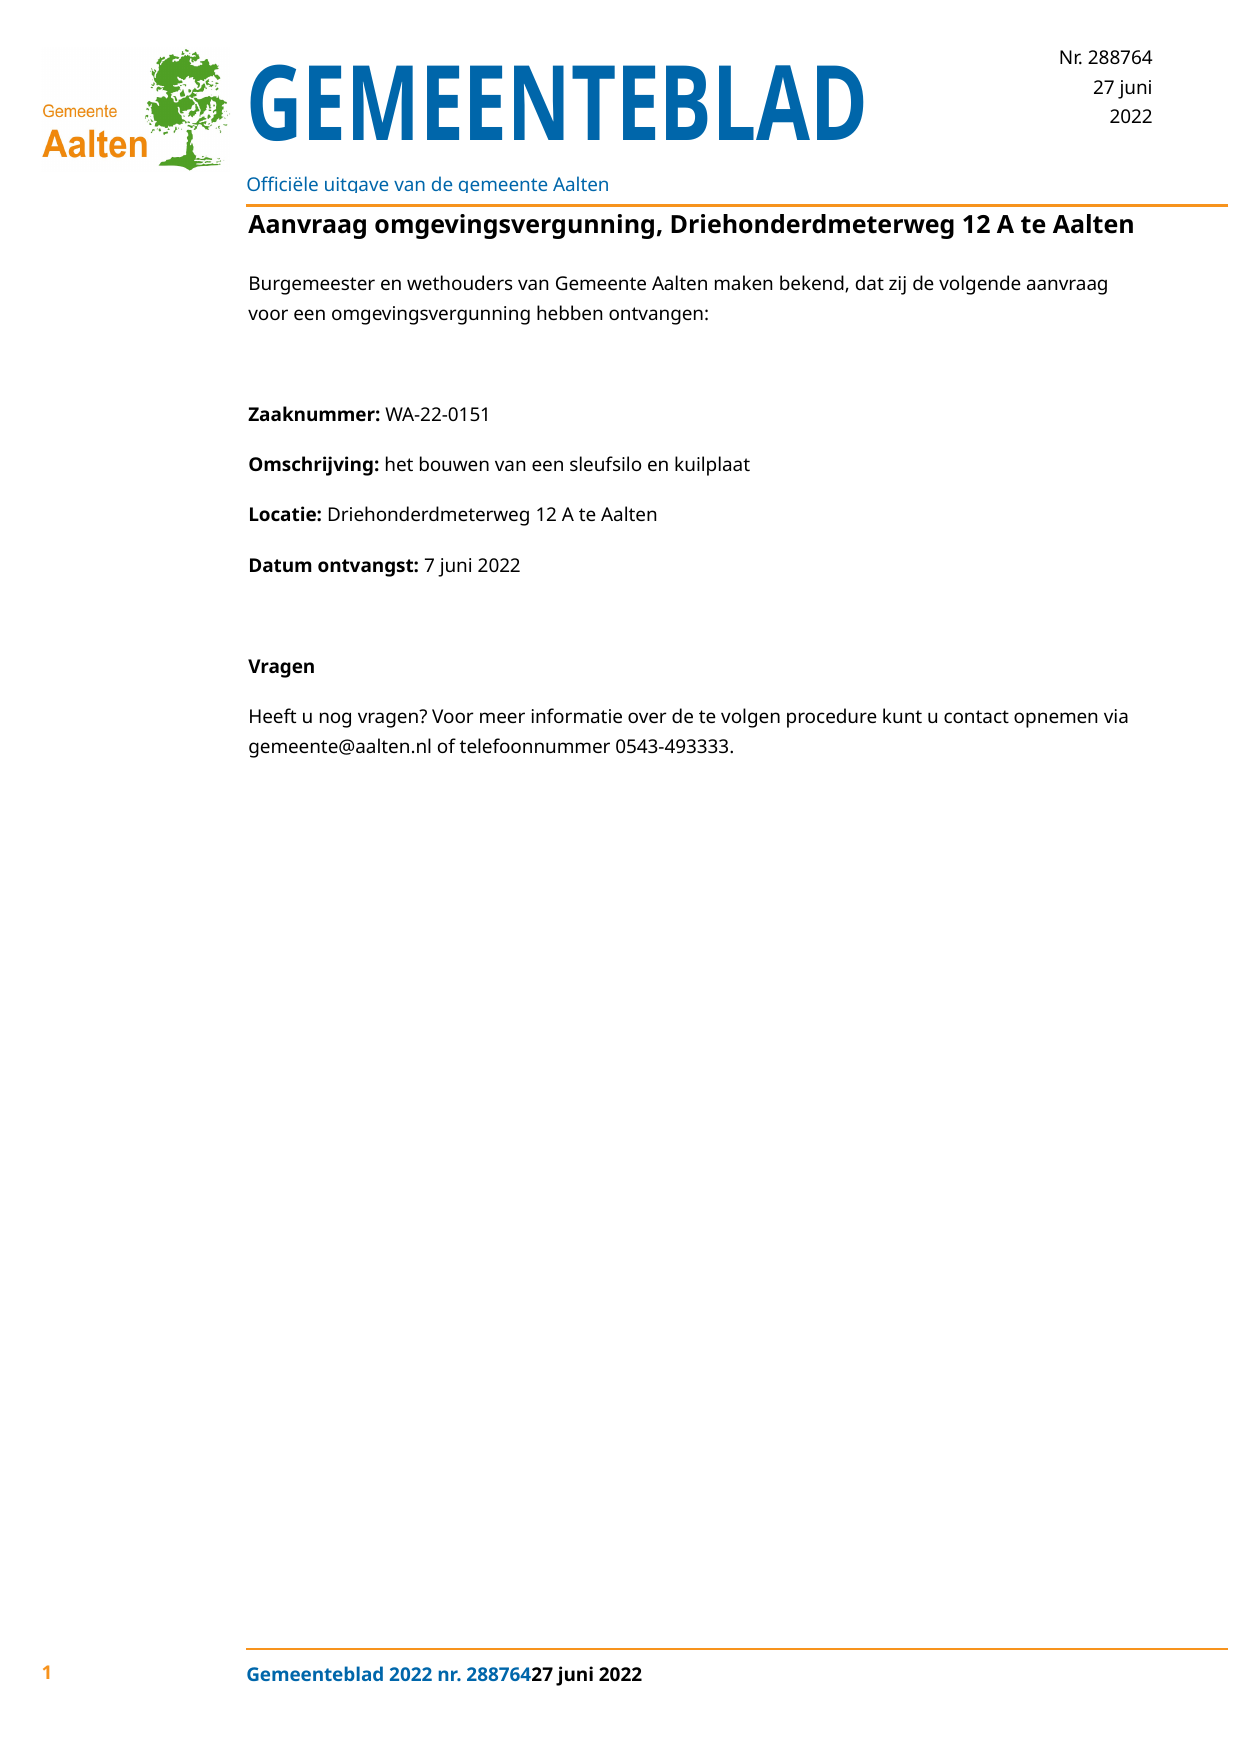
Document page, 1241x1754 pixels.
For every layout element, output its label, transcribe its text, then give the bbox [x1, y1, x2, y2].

text Datum ontvangst: 7 juni 2022 [248, 552, 1152, 578]
text Omschrijving: het bouwen van een sleufsilo en kuilplaat [248, 451, 1152, 477]
text Heeft u nog vragen? Voor meer informatie over de te volgen procedure kunt u contact opnemen via gemeente@aalten.nl of telefoonnummer 0543-493333. [248, 703, 1152, 758]
text Zaaknummer: WA-22-0151 [248, 401, 1152, 426]
text Vragen [248, 653, 1152, 678]
text Locatie: Driehonderdmeterweg 12 A te Aalten [248, 502, 1152, 527]
picture [41, 47, 231, 172]
text Aanvraag omgevingsvergunning, Driehonderdmeterweg 12 A te Aalten [248, 207, 1152, 241]
text Burgemeester en wethouders van Gemeente Aalten maken bekend, dat zij de volgende aanvraag voor een omgevingsvergunning hebben ontvangen: [248, 270, 1152, 326]
